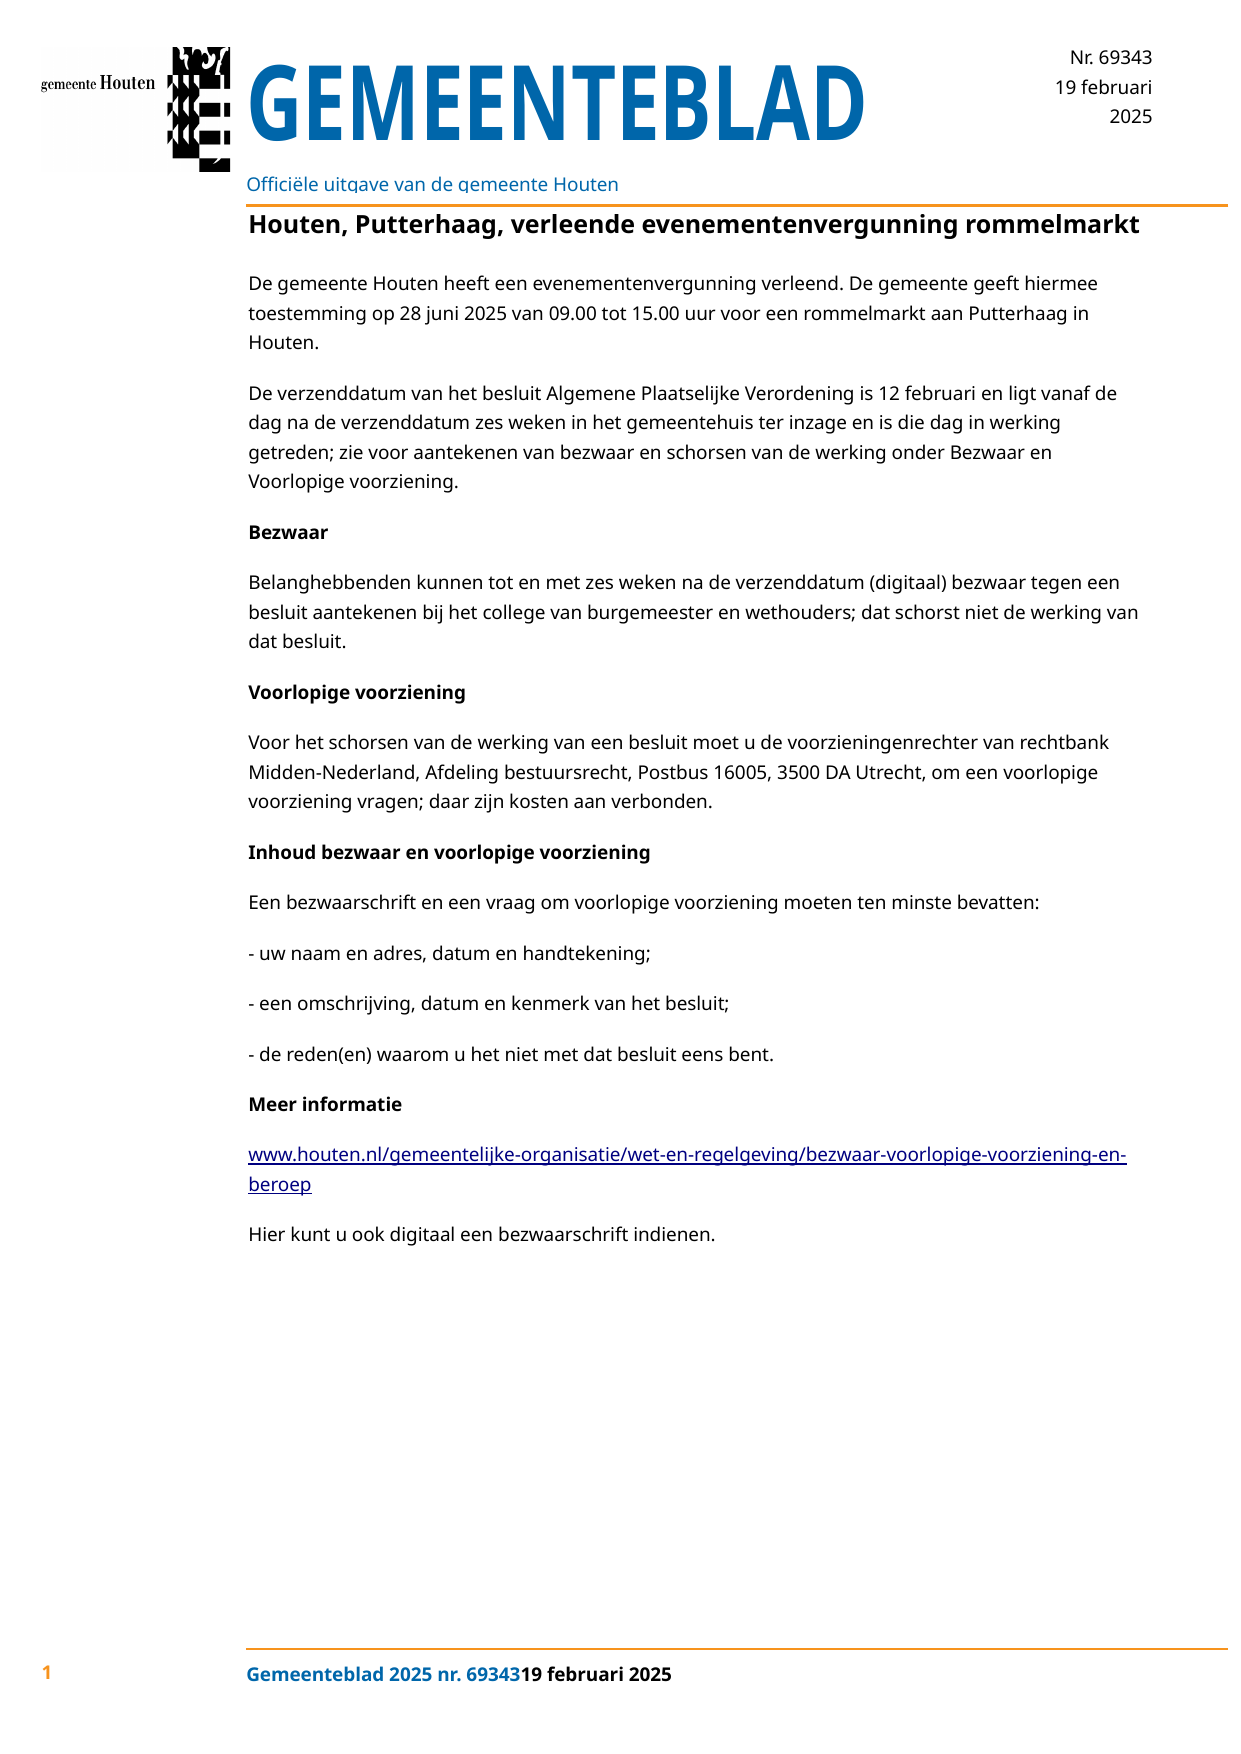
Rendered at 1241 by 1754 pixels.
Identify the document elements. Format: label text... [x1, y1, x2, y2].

text Voor het schorsen van de werking van een besluit moet u de voorzieningenrechter van rechtbank Midden-Nederland, Afdeling bestuursrecht, Postbus 16005, 3500 DA Utrecht, om een voorlopige voorziening vragen; daar zijn kosten aan verbonden. [248, 729, 1152, 814]
text Meer informatie [248, 1091, 1152, 1117]
picture [41, 47, 231, 172]
text De gemeente Houten heeft een evenementenvergunning verleend. De gemeente geeft hiermee toestemming op 28 juni 2025 van 09.00 tot 15.00 uur voor een rommelmarkt aan Putterhaag in Houten. [248, 270, 1152, 355]
text Belanghebbenden kunnen tot en met zes weken na de verzenddatum (digitaal) bezwaar tegen een besluit aantekenen bij het college van burgemeester en wethouders; dat schorst niet de werking van dat besluit. [248, 569, 1152, 654]
text Bezwaar [248, 519, 1152, 545]
text www.houten.nl/gemeentelijke-organisatie/wet-en-regelgeving/bezwaar-voorlopige-voorziening-en-beroep [248, 1142, 1152, 1197]
text Houten, Putterhaag, verleende evenementenvergunning rommelmarkt [248, 207, 1152, 241]
text Een bezwaarschrift en een vraag om voorlopige voorziening moeten ten minste bevatten: [248, 889, 1152, 915]
text - een omschrijving, datum en kenmerk van het besluit; [248, 990, 1152, 1016]
text Hier kunt u ook digitaal een bezwaarschrift indienen. [248, 1222, 1152, 1247]
text - uw naam en adres, datum en handtekening; [248, 940, 1152, 966]
text De verzenddatum van het besluit Algemene Plaatselijke Verordening is 12 februari en ligt vanaf de dag na de verzenddatum zes weken in het gemeentehuis ter inzage en is die dag in werking getreden; zie voor aantekenen van bezwaar en schorsen van de werking onder Bezwaar en Voorlopige voorziening. [248, 380, 1152, 494]
text Voorlopige voorziening [248, 679, 1152, 705]
text - de reden(en) waarom u het niet met dat besluit eens bent. [248, 1041, 1152, 1066]
text Inhoud bezwaar en voorlopige voorziening [248, 839, 1152, 865]
